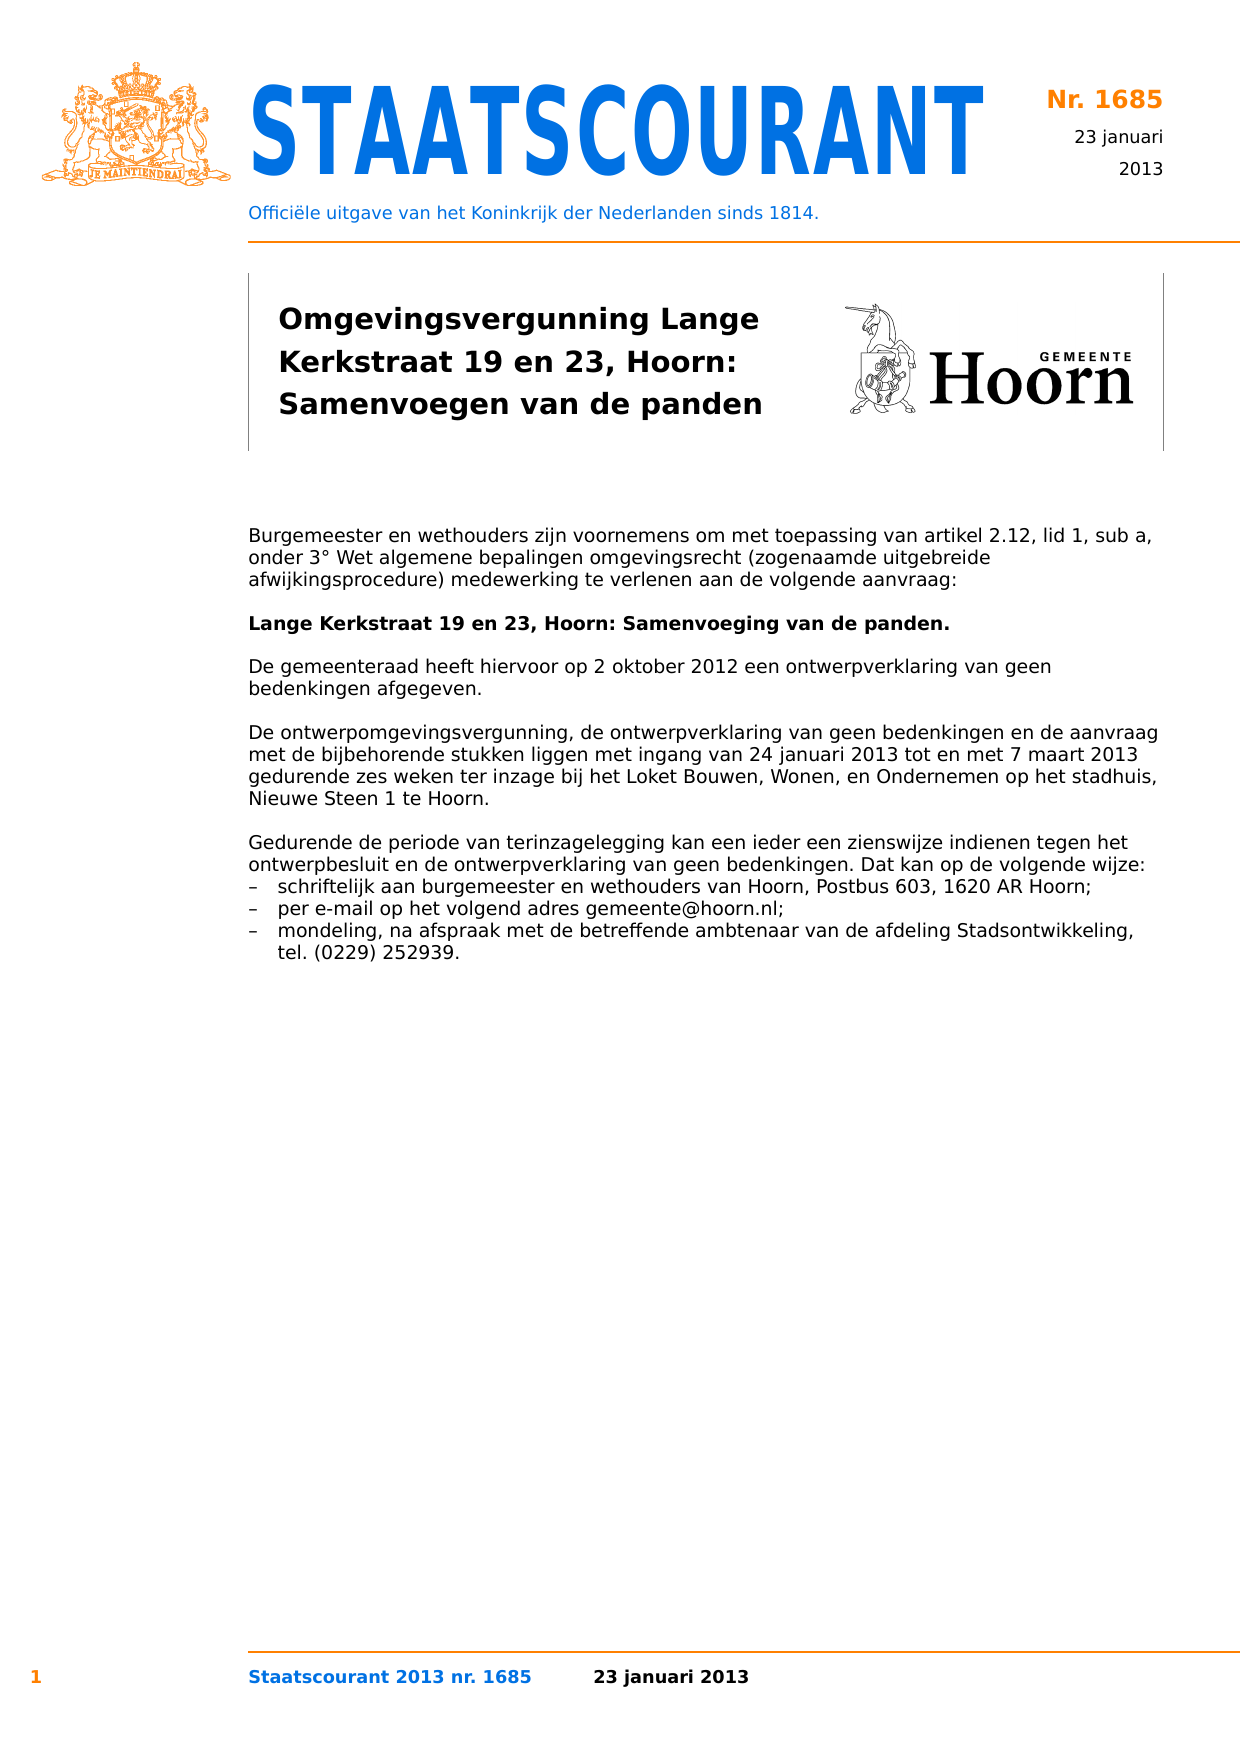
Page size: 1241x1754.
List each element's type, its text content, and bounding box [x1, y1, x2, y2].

table_cell Officiële uitgave van het Koninkrijk der Nederlanden sinds 1814. [248, 203, 1240, 241]
table_cell 2013 [998, 153, 1240, 203]
text – mondeling, na afspraak met de betreffende ambtenaar van de afdeling Stadsontwikkeling, tel. (0229) 252939. [248, 920, 1163, 964]
text Burgemeester en wethouders zijn voornemens om met toepassing van artikel 2.12, lid 1, sub a, onder 3° Wet algemene bepalingen omgevingsrecht (zogenaamde uitgebreide afwijkingsprocedure) medewerking te verlenen aan de volgende aanvraag: [248, 525, 1163, 591]
text De ontwerpomgevingsvergunning, de ontwerpverklaring van geen bedenkingen en de aanvraag met de bijbehorende stukken liggen met ingang van 24 januari 2013 tot en met 7 maart 2013 gedurende zes weken ter inzage bij het Loket Bouwen, Wonen, en Ondernemen op het stadhuis, Nieuwe Steen 1 te Hoorn. [248, 722, 1163, 810]
text Lange Kerkstraat 19 en 23, Hoorn: Samenvoeging van de panden. [248, 612, 1163, 634]
subtitle Omgevingsvergunning Lange Kerkstraat 19 en 23, Hoorn: Samenvoegen van de panden [249, 273, 1163, 451]
table_header [25, 62, 248, 241]
table_header Nr. 1685 [998, 62, 1240, 121]
table_header STAATSCOURANT [248, 62, 998, 203]
text Gedurende de periode van terinzagelegging kan een ieder een zienswijze indienen tegen het ontwerpbesluit en de ontwerpverklaring van geen bedenkingen. Dat kan op de volgende wijze: [248, 832, 1163, 876]
picture [844, 302, 1134, 415]
table_cell 23 januari [998, 121, 1240, 153]
picture [41, 62, 231, 186]
text – per e-mail op het volgend adres gemeente@hoorn.nl; [248, 898, 1163, 920]
text De gemeenteraad heeft hiervoor op 2 oktober 2012 een ontwerpverklaring van geen bedenkingen afgegeven. [248, 656, 1163, 700]
text – schriftelijk aan burgemeester en wethouders van Hoorn, Postbus 603, 1620 AR Hoorn; [248, 876, 1163, 898]
